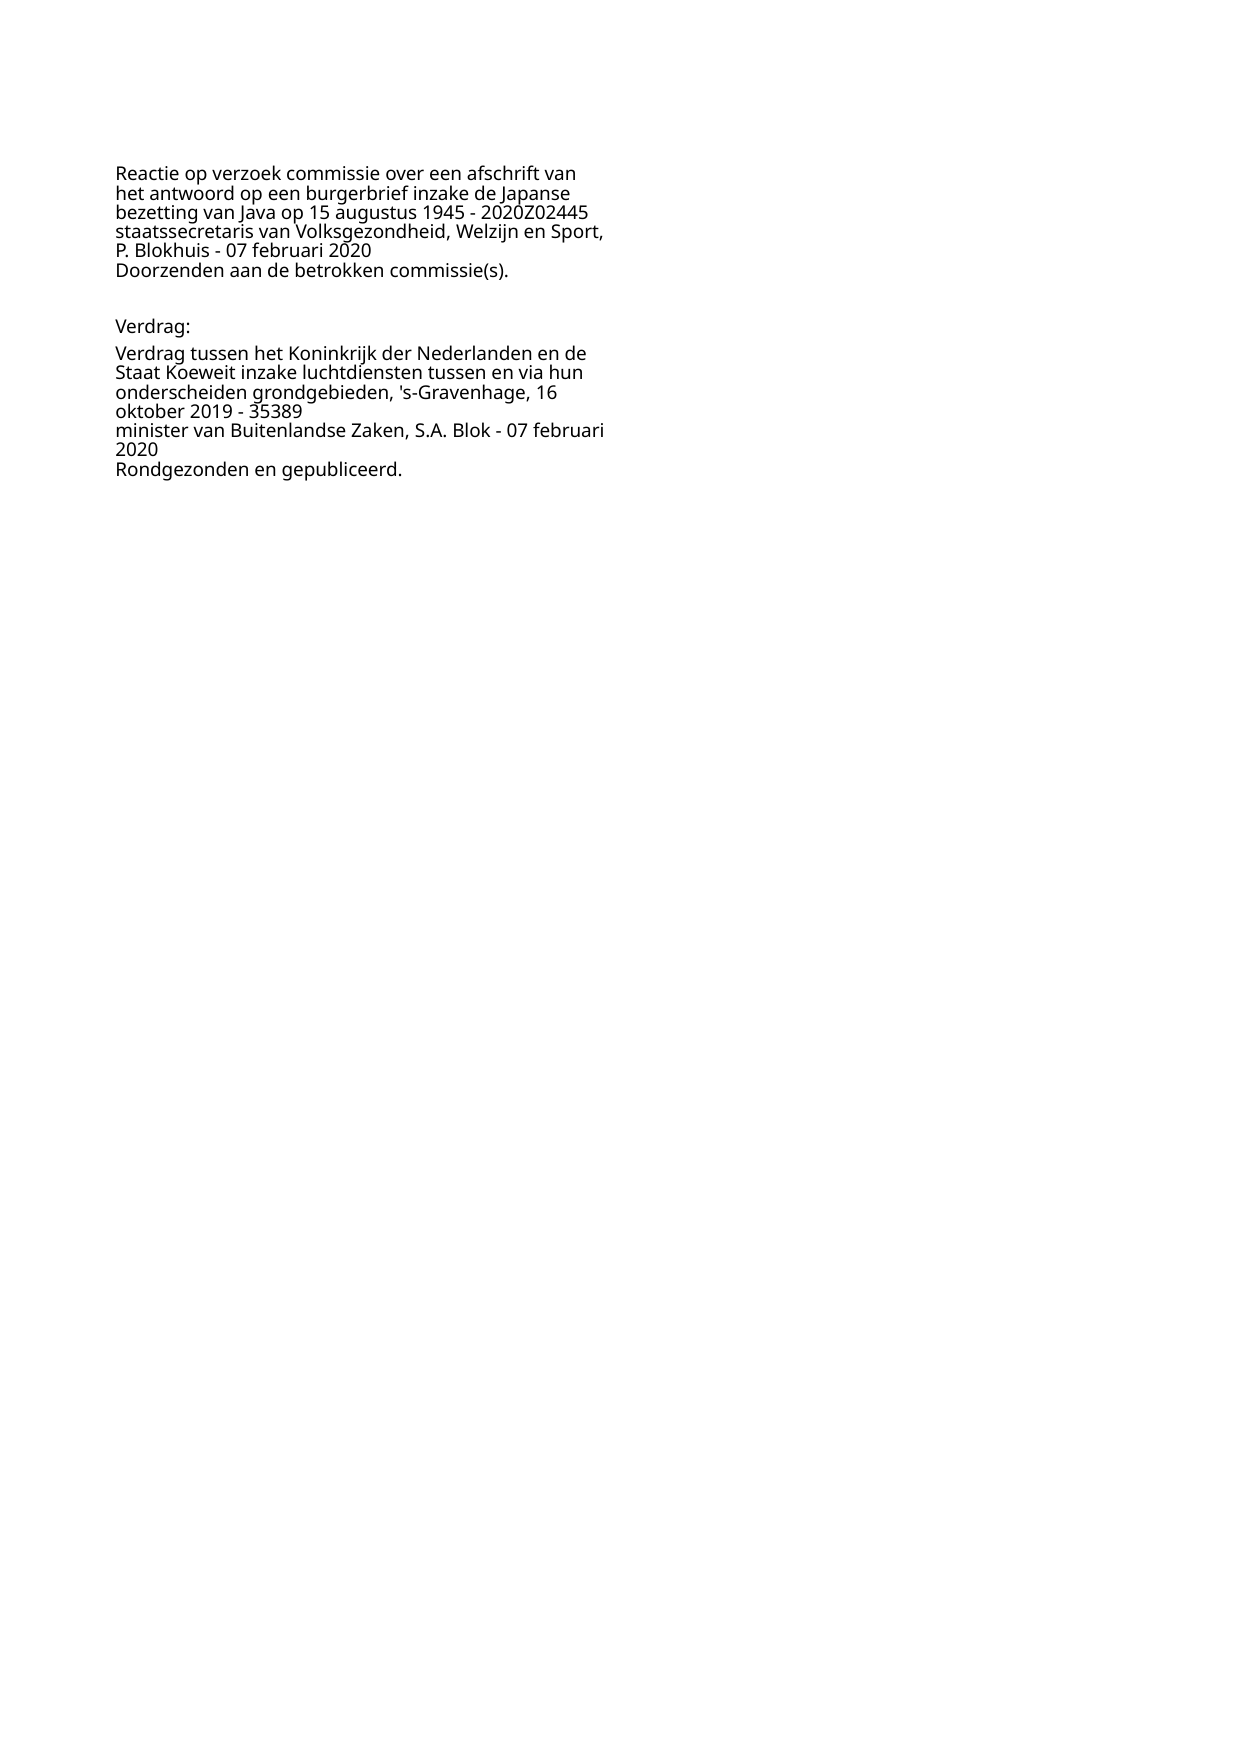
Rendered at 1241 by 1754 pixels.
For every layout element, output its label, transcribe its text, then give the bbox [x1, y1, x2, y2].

text Doorzenden aan de betrokken commissie(s). [115, 262, 605, 281]
text staatssecretaris van Volksgezondheid, Welzijn en Sport, P. Blokhuis - 07 februari 2020 [115, 223, 605, 262]
text Verdrag tussen het Koninkrijk der Nederlanden en de Staat Koeweit inzake luchtdiensten tussen en via hun onderscheiden grondgebieden, 's-Gravenhage, 16 oktober 2019 - 35389 [115, 345, 605, 422]
text Rondgezonden en gepubliceerd. [115, 461, 605, 480]
text minister van Buitenlandse Zaken, S.A. Blok - 07 februari 2020 [115, 422, 605, 461]
text Reactie op verzoek commissie over een afschrift van het antwoord op een burgerbrief inzake de Japanse bezetting van Java op 15 augustus 1945 - 2020Z02445 [115, 165, 605, 223]
text Verdrag: [115, 313, 605, 339]
